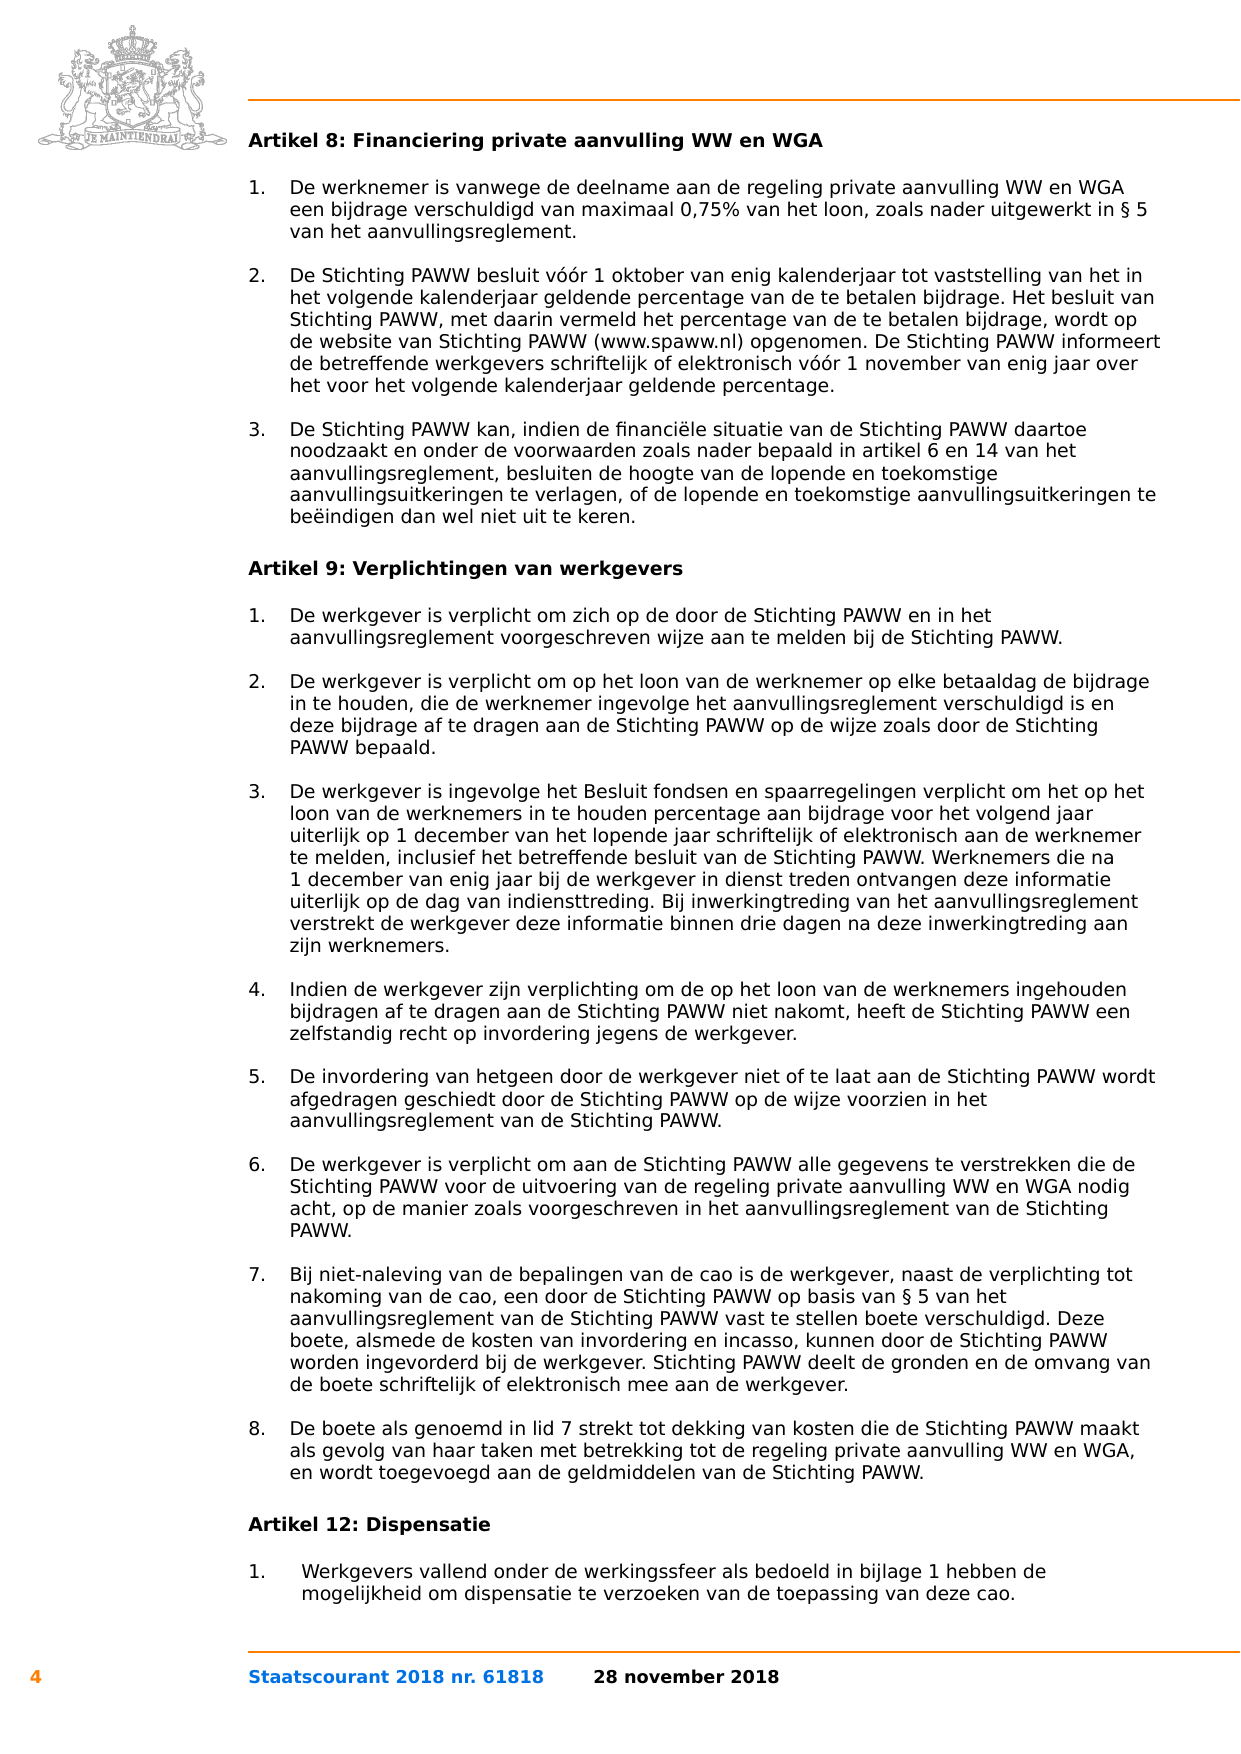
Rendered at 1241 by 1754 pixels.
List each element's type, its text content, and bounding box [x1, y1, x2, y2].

subtitle Artikel 9: Verplichtingen van werkgevers [248, 558, 1163, 580]
text 4. Indien de werkgever zijn verplichting om de op het loon van de werknemers ingehouden bijdragen af te dragen aan de Stichting PAWW niet nakomt, heeft de Stichting PAWW een zelfstandig recht op invordering jegens de werkgever. [248, 979, 1163, 1044]
text 7. Bij niet-naleving van de bepalingen van de cao is de werkgever, naast de verplichting tot nakoming van de cao, een door de Stichting PAWW op basis van § 5 van het aanvullingsreglement van de Stichting PAWW vast te stellen boete verschuldigd. Deze boete, alsmede de kosten van invordering en incasso, kunnen door de Stichting PAWW worden ingevorderd bij de werkgever. Stichting PAWW deelt de gronden en de omvang van de boete schriftelijk of elektronisch mee aan de werkgever. [248, 1264, 1163, 1396]
subtitle Artikel 8: Financiering private aanvulling WW en WGA [248, 130, 1163, 152]
text 1. De werkgever is verplicht om zich op de door de Stichting PAWW en in het aanvullingsreglement voorgeschreven wijze aan te melden bij de Stichting PAWW. [248, 605, 1163, 649]
text 8. De boete als genoemd in lid 7 strekt tot dekking van kosten die de Stichting PAWW maakt als gevolg van haar taken met betrekking tot de regeling private aanvulling WW en WGA, en wordt toegevoegd aan de geldmiddelen van de Stichting PAWW. [248, 1418, 1163, 1484]
text 3. De werkgever is ingevolge het Besluit fondsen en spaarregelingen verplicht om het op het loon van de werknemers in te houden percentage aan bijdrage voor het volgend jaar uiterlijk op 1 december van het lopende jaar schriftelijk of elektronisch aan de werknemer te melden, inclusief het betreffende besluit van de Stichting PAWW. Werknemers die na 1 december van enig jaar bij de werkgever in dienst treden ontvangen deze informatie uiterlijk op de dag van indiensttreding. Bij inwerkingtreding van het aanvullingsreglement verstrekt de werkgever deze informatie binnen drie dagen na deze inwerkingtreding aan zijn werknemers. [248, 781, 1163, 957]
text 3. De Stichting PAWW kan, indien de financiële situatie van de Stichting PAWW daartoe noodzaakt en onder de voorwaarden zoals nader bepaald in artikel 6 en 14 van het aanvullingsreglement, besluiten de hoogte van de lopende en toekomstige aanvullingsuitkeringen te verlagen, of de lopende en toekomstige aanvullingsuitkeringen te beëindigen dan wel niet uit te keren. [248, 418, 1163, 528]
subtitle Artikel 12: Dispensatie [248, 1514, 1163, 1536]
text 6. De werkgever is verplicht om aan de Stichting PAWW alle gegevens te verstrekken die de Stichting PAWW voor de uitvoering van de regeling private aanvulling WW en WGA nodig acht, op de manier zoals voorgeschreven in het aanvullingsreglement van de Stichting PAWW. [248, 1154, 1163, 1242]
picture [38, 25, 227, 150]
text 5. De invordering van hetgeen door de werkgever niet of te laat aan de Stichting PAWW wordt afgedragen geschiedt door de Stichting PAWW op de wijze voorzien in het aanvullingsreglement van de Stichting PAWW. [248, 1066, 1163, 1132]
text 2. De Stichting PAWW besluit vóór 1 oktober van enig kalenderjaar tot vaststelling van het in het volgende kalenderjaar geldende percentage van de te betalen bijdrage. Het besluit van Stichting PAWW, met daarin vermeld het percentage van de te betalen bijdrage, wordt op de website van Stichting PAWW (www.spaww.nl) opgenomen. De Stichting PAWW informeert de betreffende werkgevers schriftelijk of elektronisch vóór 1 november van enig jaar over het voor het volgende kalenderjaar geldende percentage. [248, 265, 1163, 397]
text 2. De werkgever is verplicht om op het loon van de werknemer op elke betaaldag de bijdrage in te houden, die de werknemer ingevolge het aanvullingsreglement verschuldigd is en deze bijdrage af te dragen aan de Stichting PAWW op de wijze zoals door de Stichting PAWW bepaald. [248, 671, 1163, 759]
text 1. Werkgevers vallend onder de werkingssfeer als bedoeld in bijlage 1 hebben de mogelijkheid om dispensatie te verzoeken van de toepassing van deze cao. [248, 1561, 1163, 1605]
text 1. De werknemer is vanwege de deelname aan de regeling private aanvulling WW en WGA een bijdrage verschuldigd van maximaal 0,75% van het loon, zoals nader uitgewerkt in § 5 van het aanvullingsreglement. [248, 177, 1163, 243]
